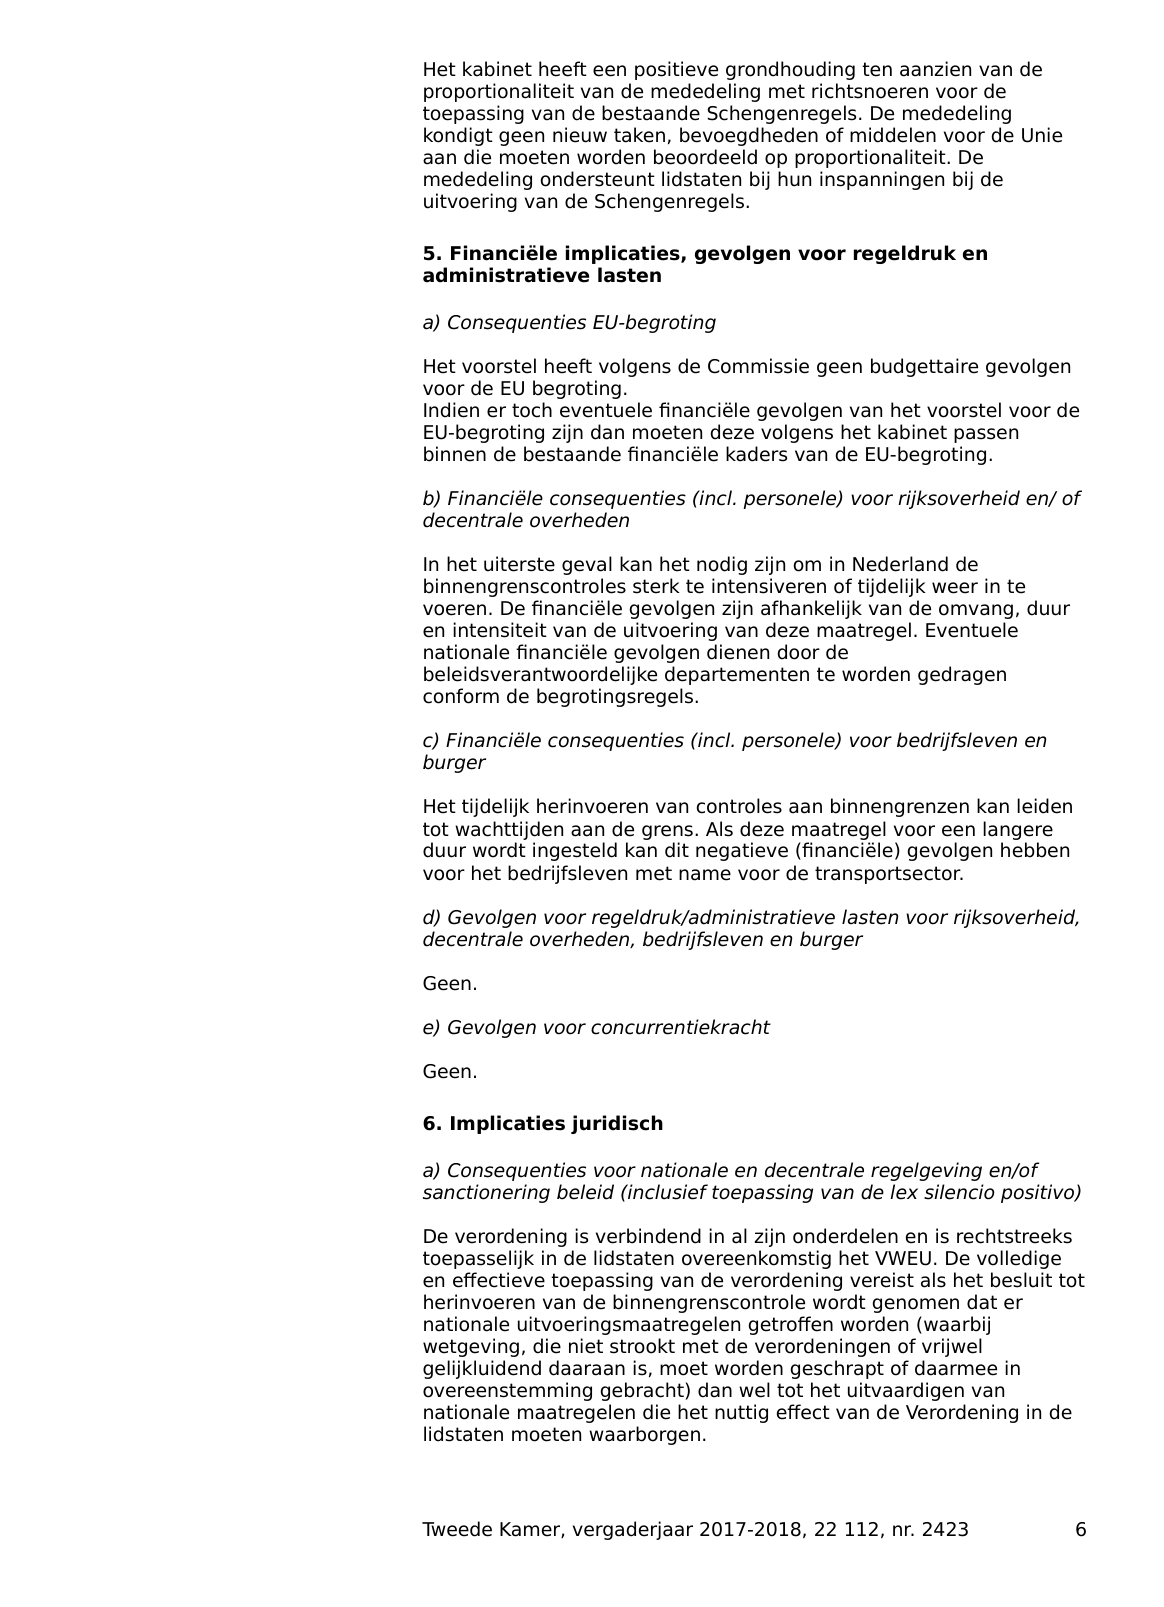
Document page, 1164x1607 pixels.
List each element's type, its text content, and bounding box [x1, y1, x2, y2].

subtitle 6. Implicaties juridisch [422, 1113, 1087, 1135]
subtitle e) Gevolgen voor concurrentiekracht [422, 1017, 1087, 1039]
subtitle b) Financiële consequenties (incl. personele) voor rijksoverheid en/ of decentrale overheden [422, 488, 1087, 532]
text Het kabinet heeft een positieve grondhouding ten aanzien van de proportionaliteit van de mededeling met richtsnoeren voor de toepassing van de bestaande Schengenregels. De mededeling kondigt geen nieuw taken, bevoegdheden of middelen voor de Unie aan die moeten worden beoordeeld op proportionaliteit. De mededeling ondersteunt lidstaten bij hun inspanningen bij de uitvoering van de Schengenregels. [422, 59, 1087, 213]
subtitle a) Consequenties voor nationale en decentrale regelgeving en/of sanctionering beleid (inclusief toepassing van de lex silencio positivo) [422, 1160, 1087, 1204]
text Het tijdelijk herinvoeren van controles aan binnengrenzen kan leiden tot wachttijden aan de grens. Als deze maatregel voor een langere duur wordt ingesteld kan dit negatieve (financiële) gevolgen hebben voor het bedrijfsleven met name voor de transportsector. [422, 796, 1087, 884]
text Het voorstel heeft volgens de Commissie geen budgettaire gevolgen voor de EU begroting. [422, 356, 1087, 400]
text Geen. [422, 1061, 1087, 1083]
text In het uiterste geval kan het nodig zijn om in Nederland de binnengrenscontroles sterk te intensiveren of tijdelijk weer in te voeren. De financiële gevolgen zijn afhankelijk van de omvang, duur en intensiteit van de uitvoering van deze maatregel. Eventuele nationale financiële gevolgen dienen door de beleidsverantwoordelijke departementen te worden gedragen conform de begrotingsregels. [422, 554, 1087, 708]
text Geen. [422, 973, 1087, 995]
subtitle c) Financiële consequenties (incl. personele) voor bedrijfsleven en burger [422, 730, 1087, 774]
text De verordening is verbindend in al zijn onderdelen en is rechtstreeks toepasselijk in de lidstaten overeenkomstig het VWEU. De volledige en effectieve toepassing van de verordening vereist als het besluit tot herinvoeren van de binnengrenscontrole wordt genomen dat er nationale uitvoeringsmaatregelen getroffen worden (waarbij wetgeving, die niet strookt met de verordeningen of vrijwel gelijkluidend daaraan is, moet worden geschrapt of daarmee in overeenstemming gebracht) dan wel tot het uitvaardigen van nationale maatregelen die het nuttig effect van de Verordening in de lidstaten moeten waarborgen. [422, 1226, 1087, 1446]
subtitle a) Consequenties EU-begroting [422, 312, 1087, 334]
subtitle 5. Financiële implicaties, gevolgen voor regeldruk en administratieve lasten [422, 243, 1087, 287]
subtitle d) Gevolgen voor regeldruk/administratieve lasten voor rijksoverheid, decentrale overheden, bedrijfsleven en burger [422, 907, 1087, 951]
text Indien er toch eventuele financiële gevolgen van het voorstel voor de EU-begroting zijn dan moeten deze volgens het kabinet passen binnen de bestaande financiële kaders van de EU-begroting. [422, 400, 1087, 466]
